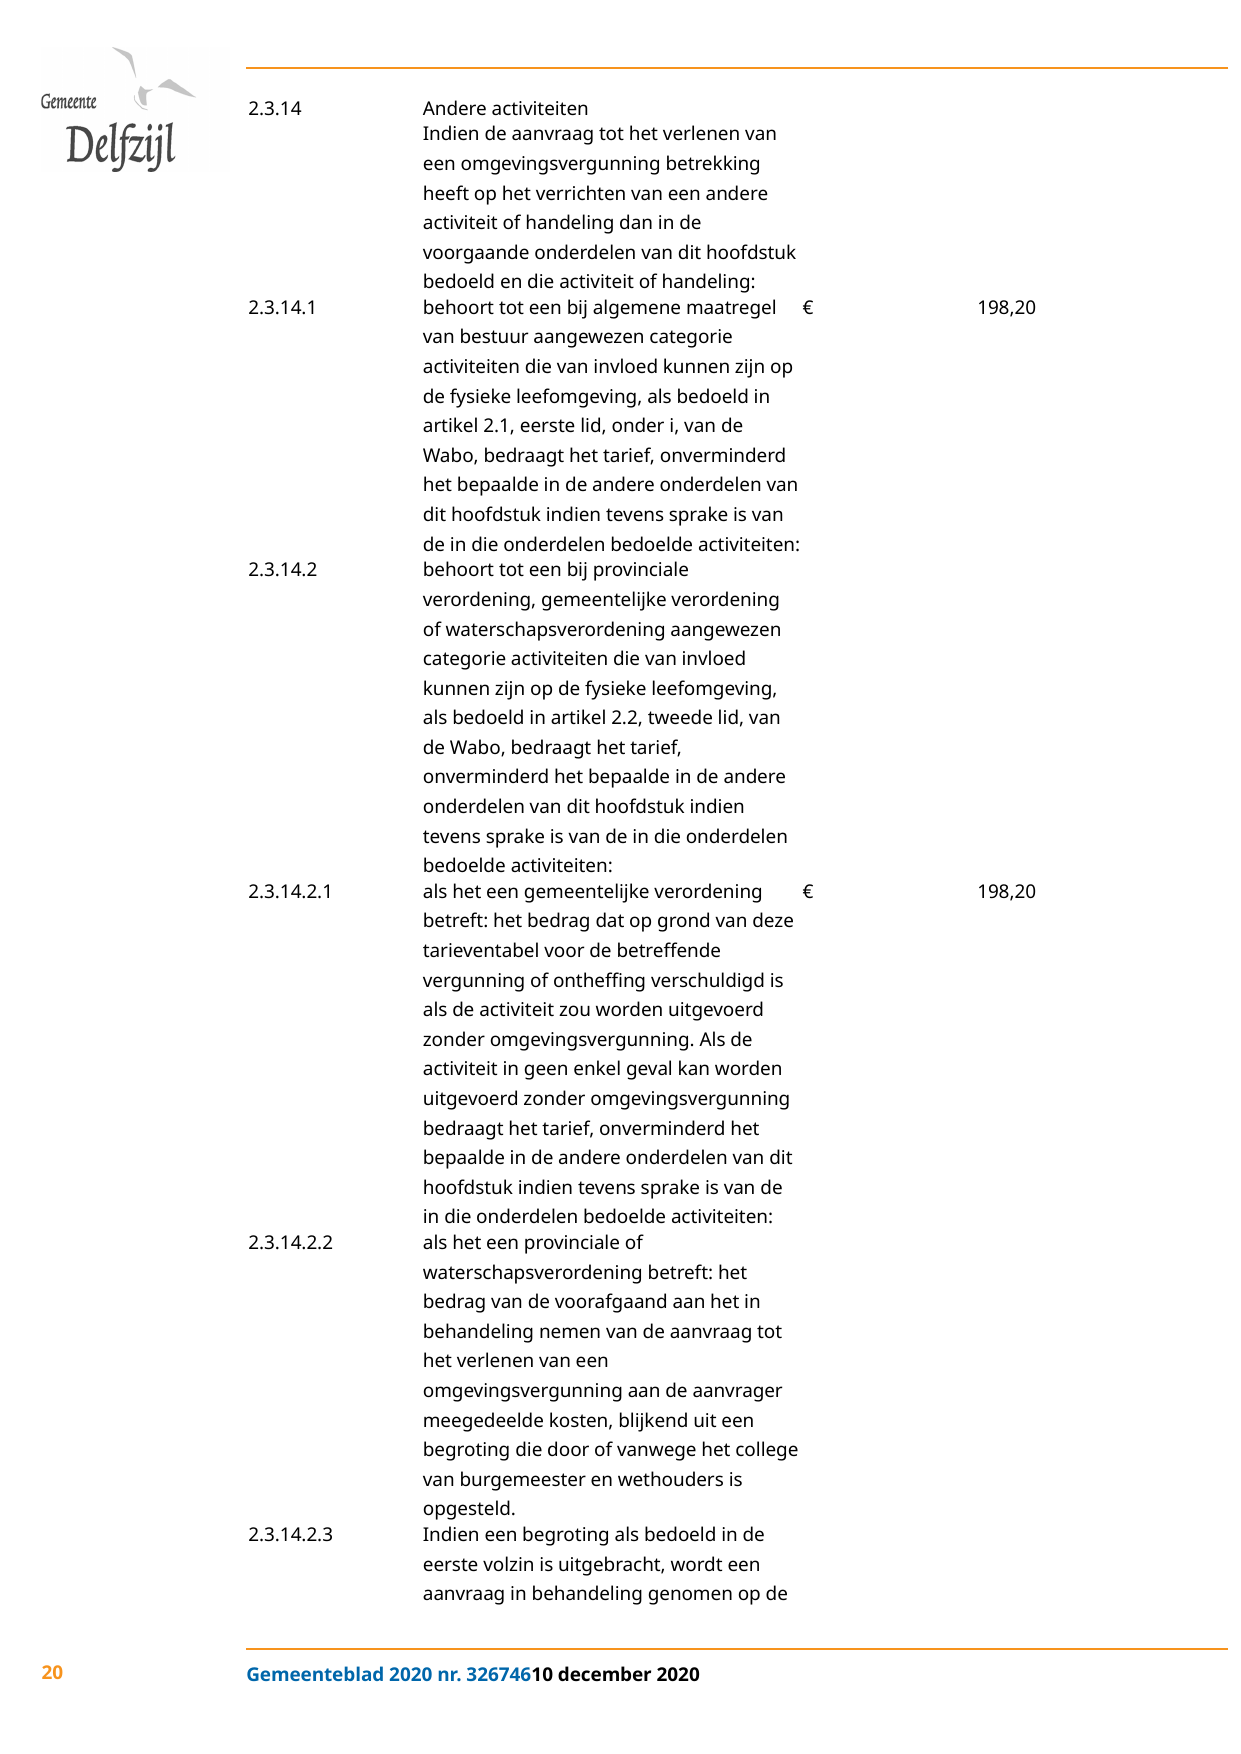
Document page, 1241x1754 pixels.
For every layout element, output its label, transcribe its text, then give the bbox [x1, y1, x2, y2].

table_cell behoort tot een bij algemene maatregel van bestuur aangewezen categorie activiteiten die van invloed kunnen zijn op de fysieke leefomgeving, als bedoeld in artikel 2.1, eerste lid, onder i, van de Wabo, bedraagt het tarief, onverminderd het bepaalde in de andere onderdelen van dit hoofdstuk indien tevens sprake is van de in die onderdelen bedoelde activiteiten: [423, 294, 802, 557]
table_cell als het een gemeentelijke verordening betreft: het bedrag dat op grond van deze tarieventabel voor de betreffende vergunning of ontheffing verschuldigd is als de activiteit zou worden uitgevoerd zonder omgevingsvergunning. Als de activiteit in geen enkel geval kan worden uitgevoerd zonder omgevingsvergunning bedraagt het tarief, onverminderd het bepaalde in de andere onderdelen van dit hoofdstuk indien tevens sprake is van de in die onderdelen bedoelde activiteiten: [423, 878, 802, 1229]
table_cell [977, 95, 1152, 121]
table_cell € [802, 878, 977, 1229]
table_cell [802, 95, 977, 121]
table_cell 2.3.14 [248, 95, 423, 121]
table_cell 198,20 [977, 294, 1152, 557]
table_cell 2.3.14.2.3 [248, 1521, 423, 1606]
table_cell behoort tot een bij provinciale verordening, gemeentelijke verordening of waterschapsverordening aangewezen categorie activiteiten die van invloed kunnen zijn op de fysieke leefomgeving, als bedoeld in artikel 2.2, tweede lid, van de Wabo, bedraagt het tarief, onverminderd het bepaalde in de andere onderdelen van dit hoofdstuk indien tevens sprake is van de in die onderdelen bedoelde activiteiten: [423, 557, 802, 878]
table_cell als het een provinciale of waterschapsverordening betreft: het bedrag van de voorafgaand aan het in behandeling nemen van de aanvraag tot het verlenen van een omgevingsvergunning aan de aanvrager meegedeelde kosten, blijkend uit een begroting die door of vanwege het college van burgemeester en wethouders is opgesteld. [423, 1229, 802, 1521]
table_cell [977, 121, 1152, 294]
table_cell [802, 1521, 977, 1606]
table_cell [977, 557, 1152, 878]
table_cell € [802, 294, 977, 557]
table_cell 2.3.14.2.1 [248, 878, 423, 1229]
table_cell Indien een begroting als bedoeld in de eerste volzin is uitgebracht, wordt een aanvraag in behandeling genomen op de [423, 1521, 802, 1606]
table_cell [977, 1229, 1152, 1521]
table_cell [802, 557, 977, 878]
table_cell 198,20 [977, 878, 1152, 1229]
table_cell 2.3.14.2 [248, 557, 423, 878]
table_cell 2.3.14.1 [248, 294, 423, 557]
table_cell Indien de aanvraag tot het verlenen van een omgevingsvergunning betrekking heeft op het verrichten van een andere activiteit of handeling dan in de voorgaande onderdelen van dit hoofdstuk bedoeld en die activiteit of handeling: [423, 121, 802, 294]
picture [41, 47, 231, 172]
table_cell [248, 121, 423, 294]
table_cell [977, 1521, 1152, 1606]
table_cell [802, 121, 977, 294]
table_cell [802, 1229, 977, 1521]
table_cell 2.3.14.2.2 [248, 1229, 423, 1521]
table_cell Andere activiteiten [423, 95, 802, 121]
